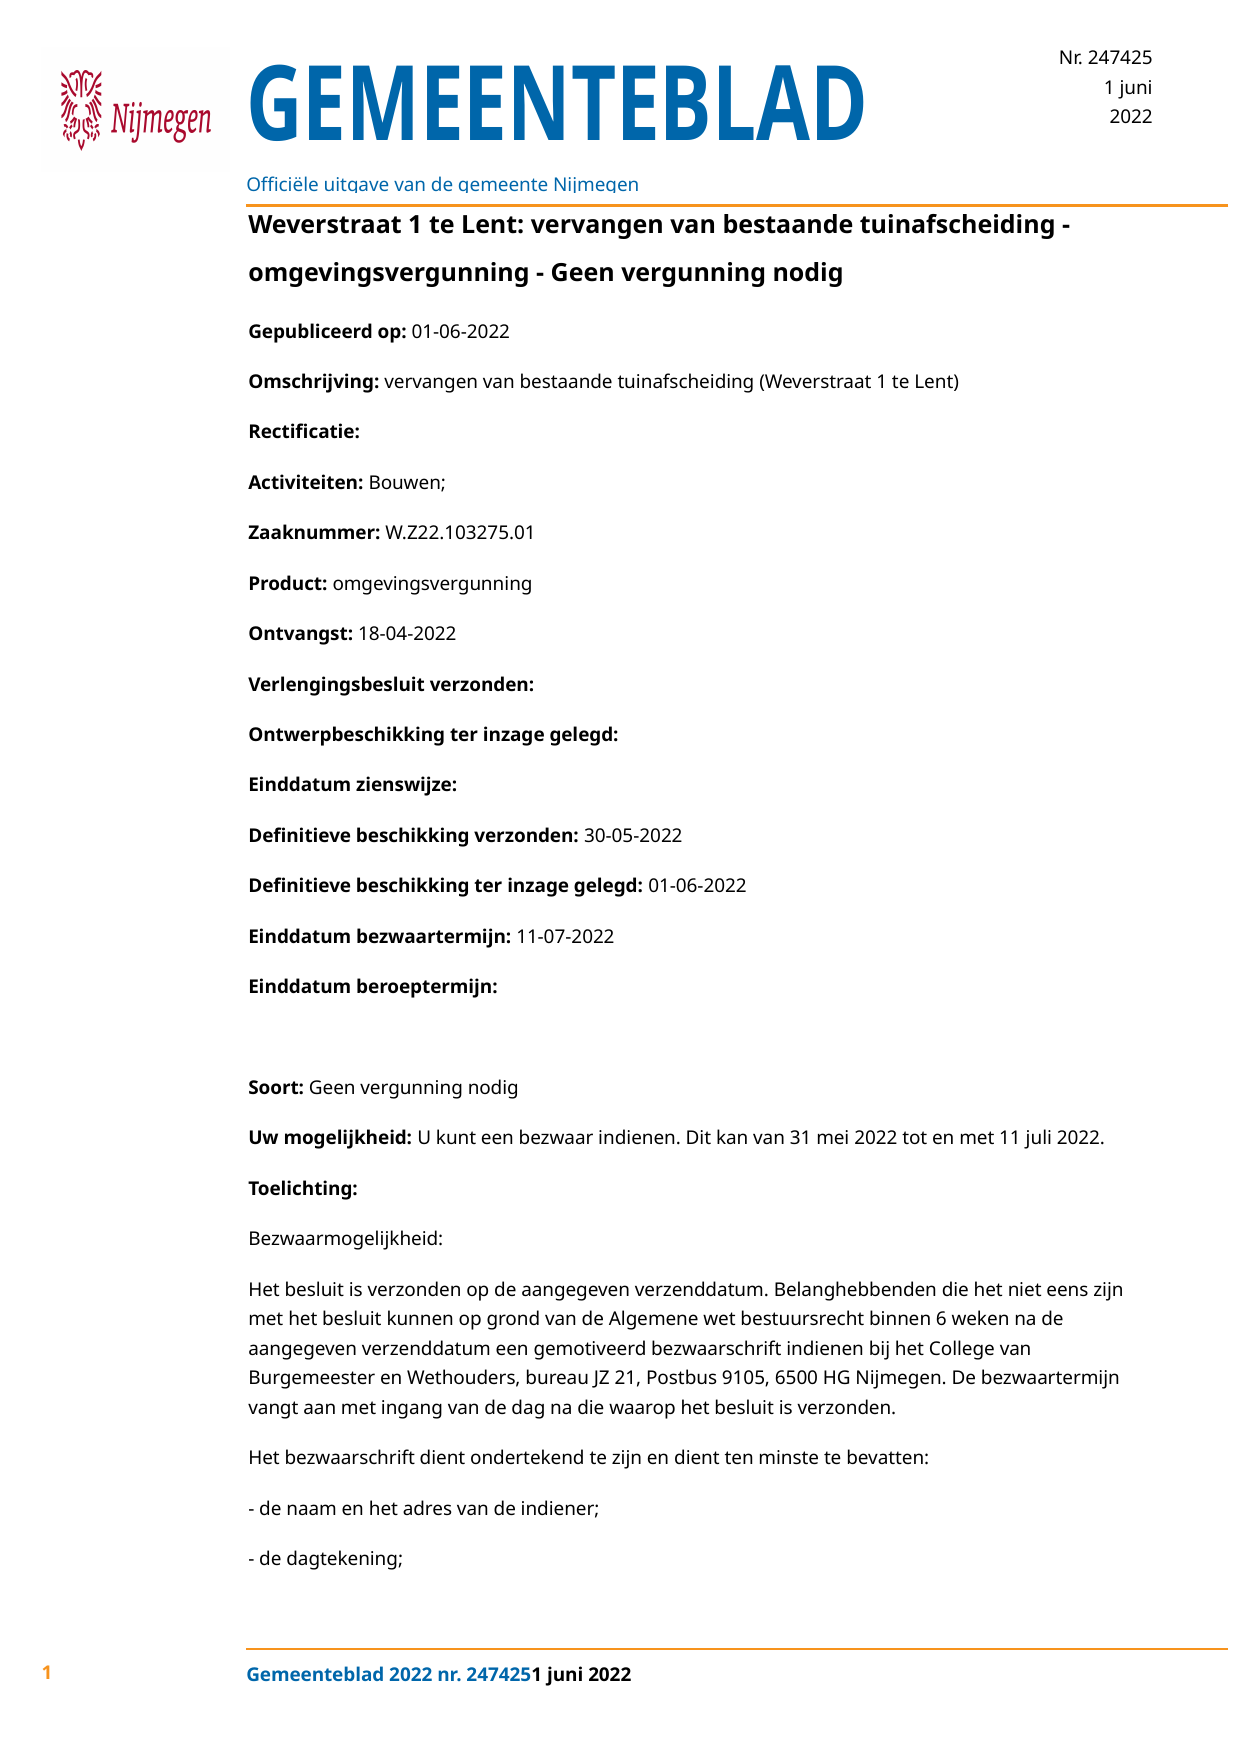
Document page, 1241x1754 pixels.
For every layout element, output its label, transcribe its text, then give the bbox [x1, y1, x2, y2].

text Rectificatie: [248, 419, 1152, 444]
text Ontvangst: 18-04-2022 [248, 620, 1152, 646]
text Einddatum bezwaartermijn: 11-07-2022 [248, 923, 1152, 949]
text Gepubliceerd op: 01-06-2022 [248, 318, 1152, 344]
text Verlengingsbesluit verzonden: [248, 671, 1152, 697]
text Uw mogelijkheid: U kunt een bezwaar indienen. Dit kan van 31 mei 2022 tot en met 11 juli 2022. [248, 1124, 1152, 1150]
text Einddatum zienswijze: [248, 772, 1152, 797]
text Activiteiten: Bouwen; [248, 469, 1152, 495]
text Bezwaarmogelijkheid: [248, 1225, 1152, 1251]
text Het besluit is verzonden op de aangegeven verzenddatum. Belanghebbenden die het niet eens zijn met het besluit kunnen op grond van de Algemene wet bestuursrecht binnen 6 weken na de aangegeven verzenddatum een gemotiveerd bezwaarschrift indienen bij het College van Burgemeester en Wethouders, bureau JZ 21, Postbus 9105, 6500 HG Nijmegen. De bezwaartermijn vangt aan met ingang van de dag na die waarop het besluit is verzonden. [248, 1276, 1152, 1420]
text - de naam en het adres van de indiener; [248, 1495, 1152, 1521]
text Ontwerpbeschikking ter inzage gelegd: [248, 721, 1152, 747]
text Einddatum beroeptermijn: [248, 973, 1152, 999]
text Zaaknummer: W.Z22.103275.01 [248, 519, 1152, 545]
text Het bezwaarschrift dient ondertekend te zijn en dient ten minste te bevatten: [248, 1444, 1152, 1470]
text Toelichting: [248, 1175, 1152, 1201]
text - de dagtekening; [248, 1545, 1152, 1571]
text Definitieve beschikking ter inzage gelegd: 01-06-2022 [248, 872, 1152, 898]
text Definitieve beschikking verzonden: 30-05-2022 [248, 822, 1152, 848]
text Soort: Geen vergunning nodig [248, 1074, 1152, 1100]
text Product: omgevingsvergunning [248, 570, 1152, 596]
text Omschrijving: vervangen van bestaande tuinafscheiding (Weverstraat 1 te Lent) [248, 368, 1152, 394]
text Weverstraat 1 te Lent: vervangen van bestaande tuinafscheiding - omgevingsvergunning - Geen vergunning nodig [248, 207, 1152, 288]
picture [41, 47, 231, 172]
